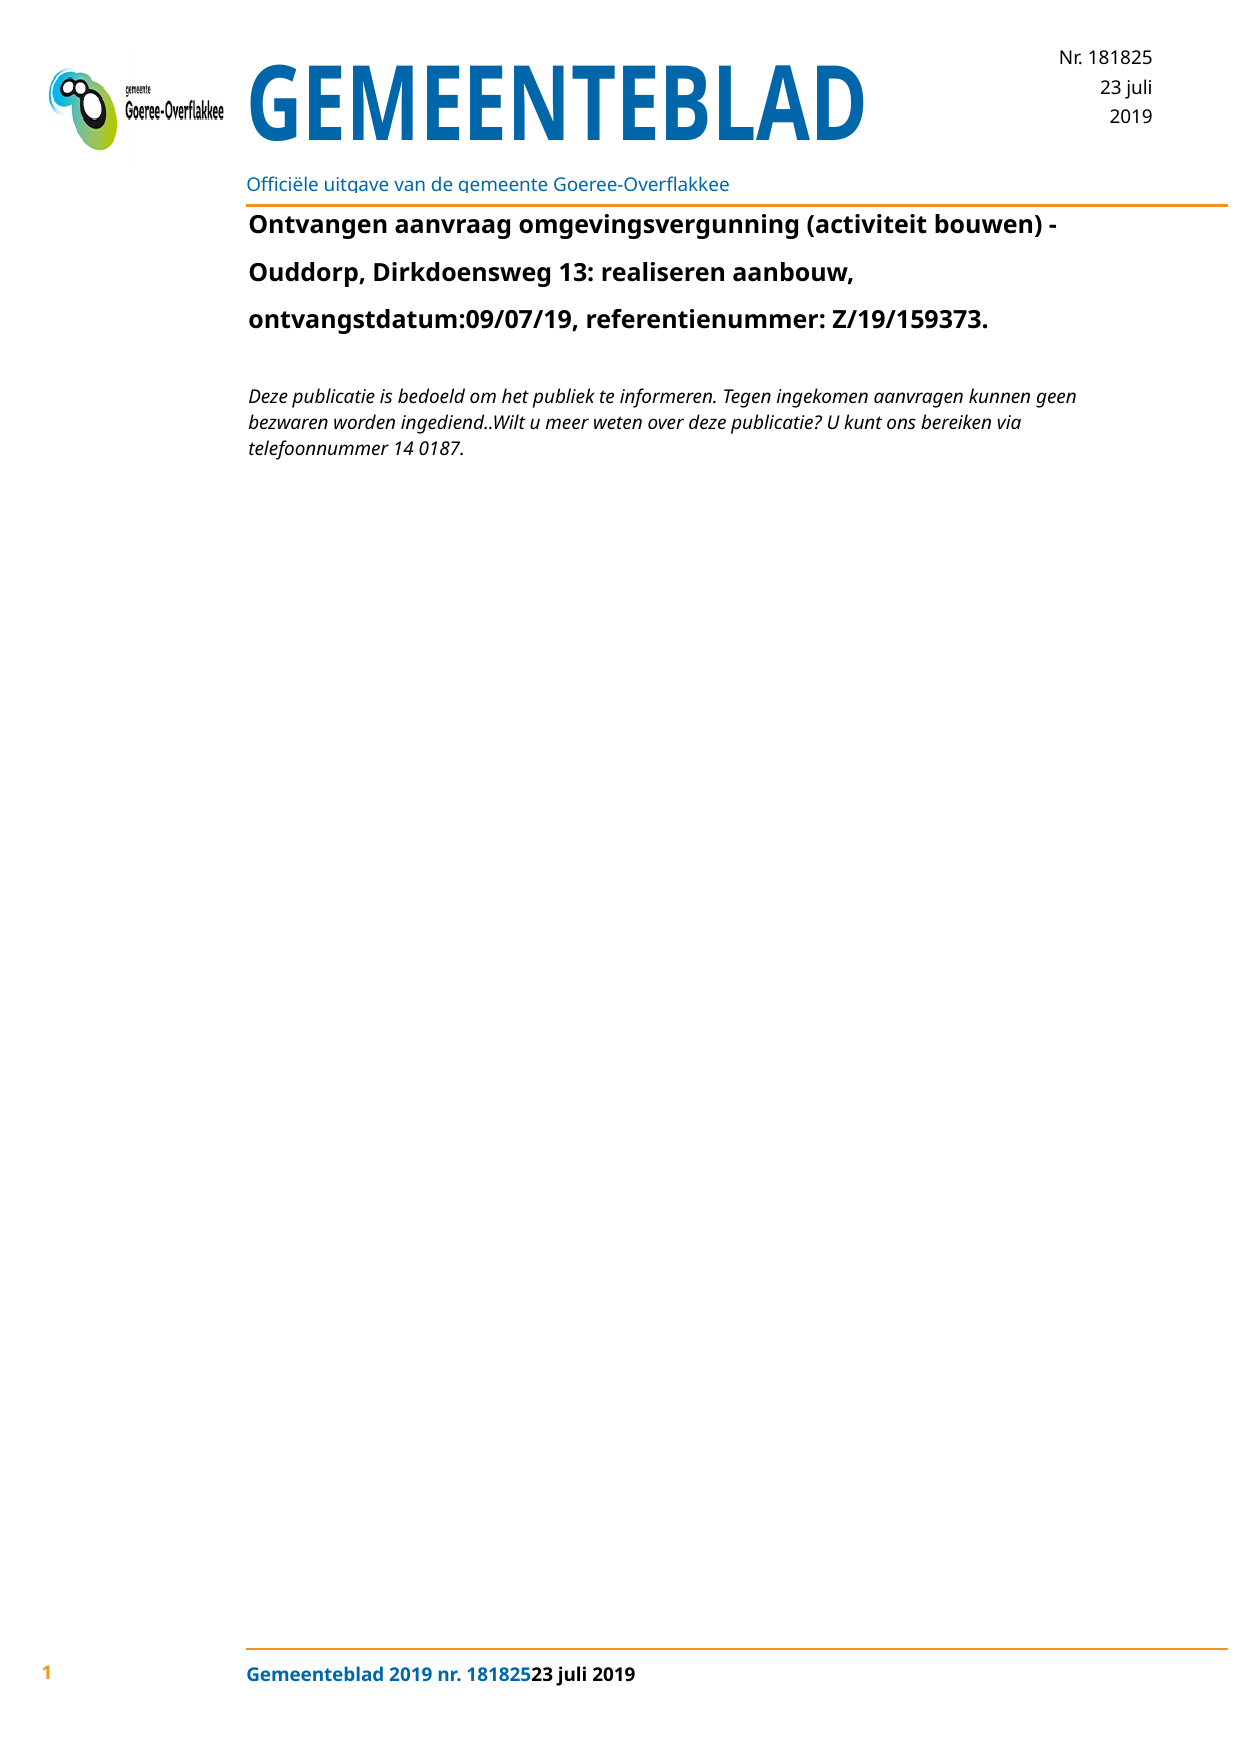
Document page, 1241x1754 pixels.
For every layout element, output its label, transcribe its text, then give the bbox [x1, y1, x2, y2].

text Ontvangen aanvraag omgevingsvergunning (activiteit bouwen) - Ouddorp, Dirkdoensweg 13: realiseren aanbouw, ontvangstdatum:09/07/19, referentienummer: Z/19/159373. [248, 207, 1152, 336]
picture [41, 47, 231, 172]
text Deze publicatie is bedoeld om het publiek te informeren. Tegen ingekomen aanvragen kunnen geen bezwaren worden ingediend..Wilt u meer weten over deze publicatie? U kunt ons bereiken via telefoonnummer 14 0187. [248, 384, 1152, 461]
